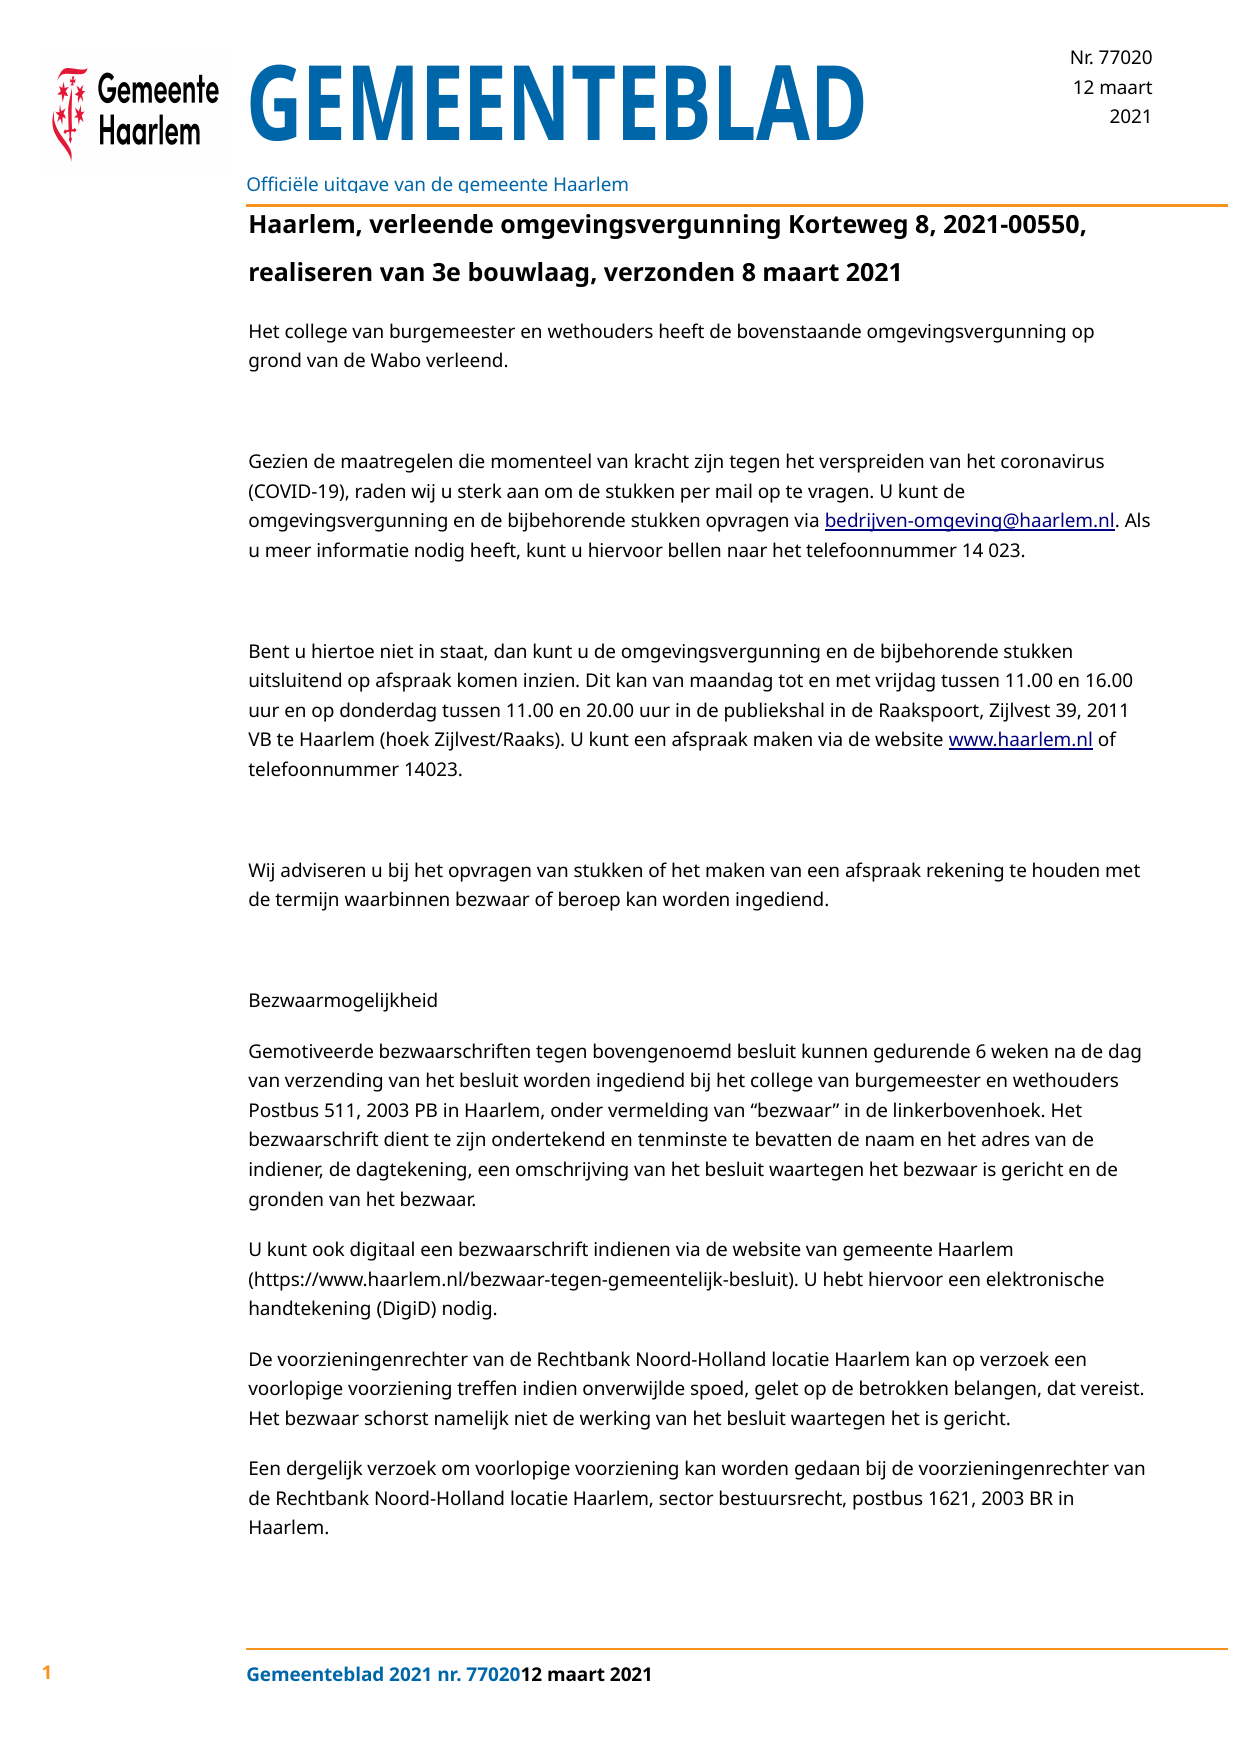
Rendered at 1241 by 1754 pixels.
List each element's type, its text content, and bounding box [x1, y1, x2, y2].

text Gemotiveerde bezwaarschriften tegen bovengenoemd besluit kunnen gedurende 6 weken na de dag van verzending van het besluit worden ingediend bij het college van burgemeester en wethouders Postbus 511, 2003 PB in Haarlem, onder vermelding van “bezwaar” in de linkerbovenhoek. Het bezwaarschrift dient te zijn ondertekend en tenminste te bevatten de naam en het adres van de indiener, de dagtekening, een omschrijving van het besluit waartegen het bezwaar is gericht en de gronden van het bezwaar. [248, 1038, 1152, 1212]
text Wij adviseren u bij het opvragen van stukken of het maken van een afspraak rekening te houden met de termijn waarbinnen bezwaar of beroep kan worden ingediend. [248, 857, 1152, 912]
text Het college van burgemeester en wethouders heeft de bovenstaande omgevingsvergunning op grond van de Wabo verleend. [248, 318, 1152, 373]
picture [41, 47, 231, 172]
text De voorzieningenrechter van de Rechtbank Noord-Holland locatie Haarlem kan op verzoek een voorlopige voorziening treffen indien onverwijlde spoed, gelet op de betrokken belangen, dat vereist. Het bezwaar schorst namelijk niet de werking van het besluit waartegen het is gericht. [248, 1346, 1152, 1431]
text Bezwaarmogelijkheid [248, 987, 1152, 1013]
text Bent u hiertoe niet in staat, dan kunt u de omgevingsvergunning en de bijbehorende stukken uitsluitend op afspraak komen inzien. Dit kan van maandag tot en met vrijdag tussen 11.00 en 16.00 uur en op donderdag tussen 11.00 en 20.00 uur in de publiekshal in de Raakspoort, Zijlvest 39, 2011 VB te Haarlem (hoek Zijlvest/Raaks). U kunt een afspraak maken via de website www.haarlem.nl of telefoonnummer 14023. [248, 638, 1152, 782]
text Een dergelijk verzoek om voorlopige voorziening kan worden gedaan bij de voorzieningenrechter van de Rechtbank Noord-Holland locatie Haarlem, sector bestuursrecht, postbus 1621, 2003 BR in Haarlem. [248, 1455, 1152, 1540]
text Haarlem, verleende omgevingsvergunning Korteweg 8, 2021-00550, realiseren van 3e bouwlaag, verzonden 8 maart 2021 [248, 207, 1152, 288]
text U kunt ook digitaal een bezwaarschrift indienen via de website van gemeente Haarlem (https://www.haarlem.nl/bezwaar-tegen-gemeentelijk-besluit). U hebt hiervoor een elektronische handtekening (DigiD) nodig. [248, 1236, 1152, 1321]
text Gezien de maatregelen die momenteel van kracht zijn tegen het verspreiden van het coronavirus (COVID-19), raden wij u sterk aan om de stukken per mail op te vragen. U kunt de omgevingsvergunning en de bijbehorende stukken opvragen via bedrijven-omgeving@haarlem.nl. Als u meer informatie nodig heeft, kunt u hiervoor bellen naar het telefoonnummer 14 023. [248, 448, 1152, 563]
